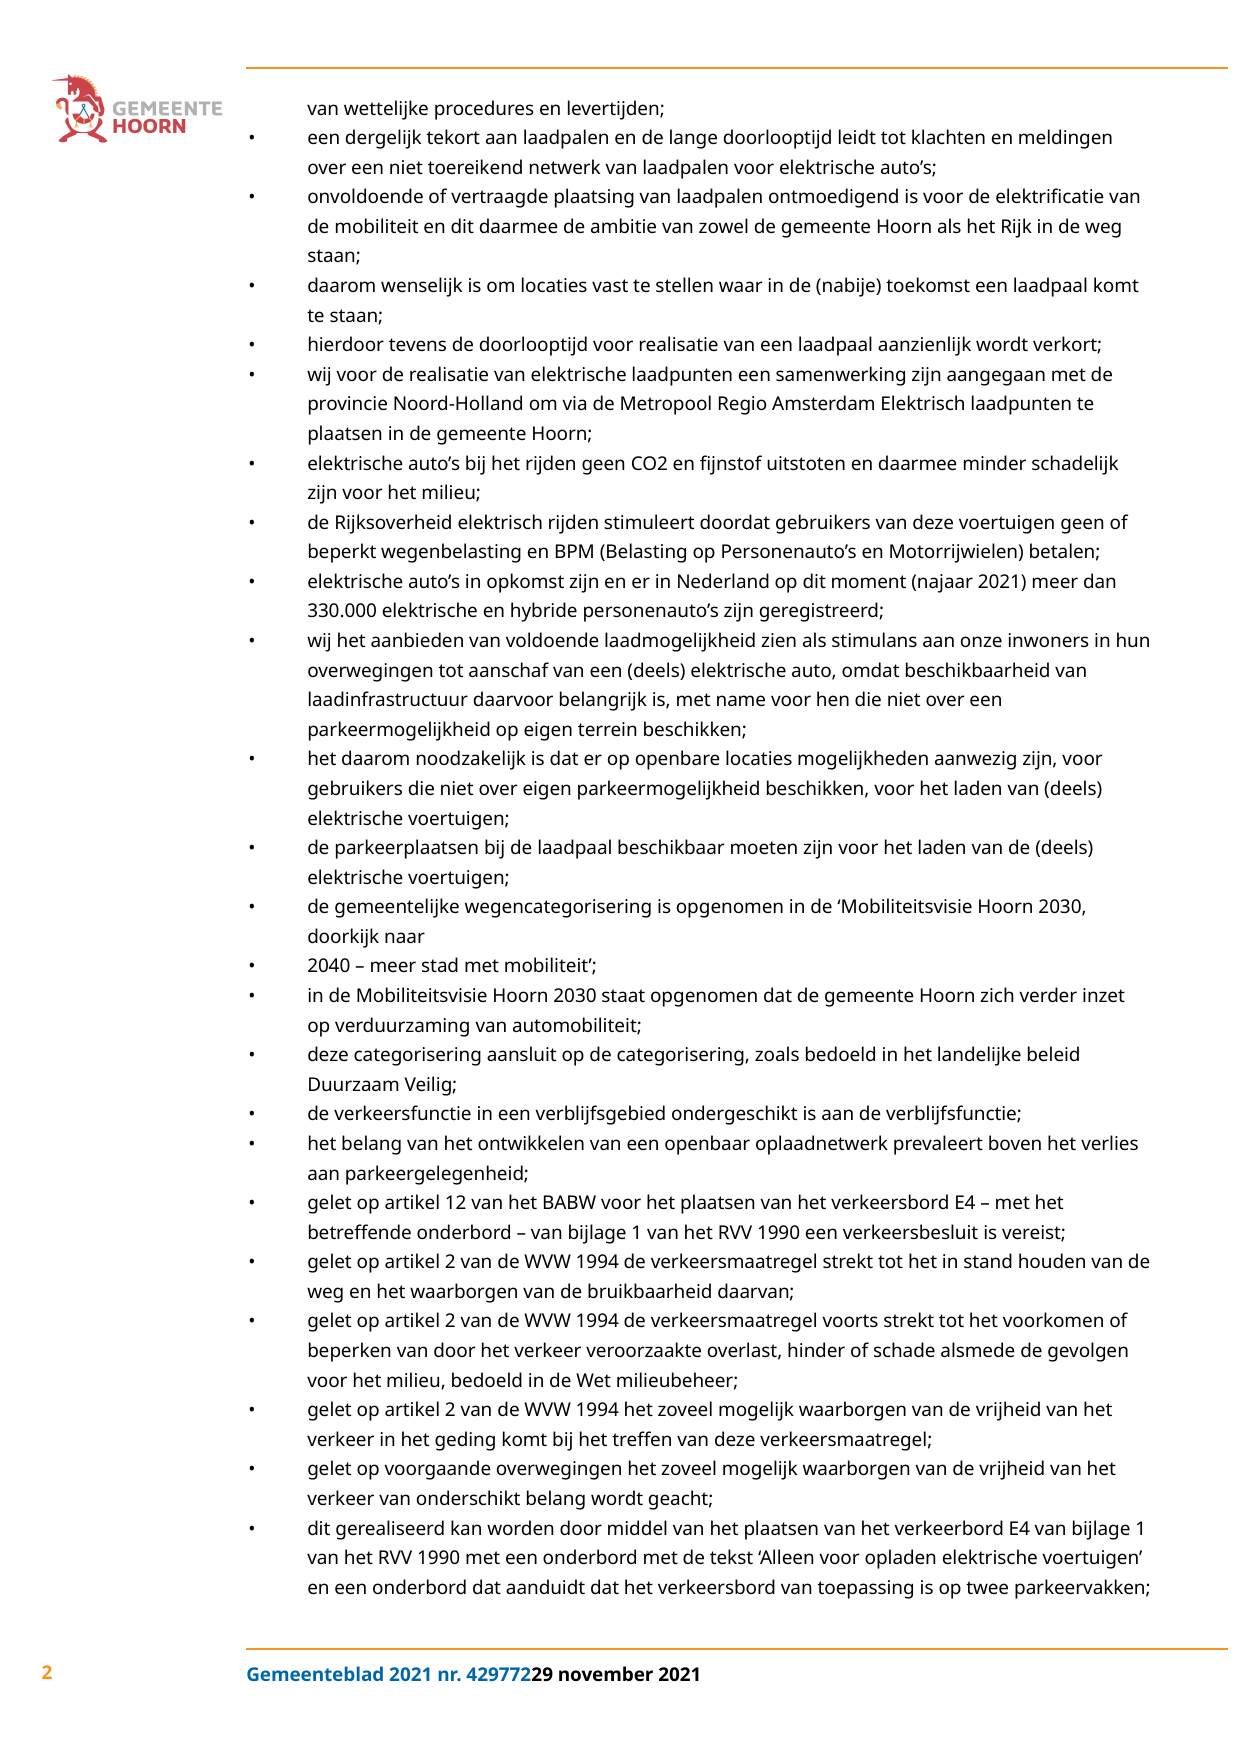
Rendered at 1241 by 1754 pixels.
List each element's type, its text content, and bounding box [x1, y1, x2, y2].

list de parkeerplaatsen bij de laadpaal beschikbaar moeten zijn voor het laden van de (deels) elektrische voertuigen; [248, 834, 1152, 890]
list gelet op artikel 2 van de WVW 1994 de verkeersmaatregel strekt tot het in stand houden van de weg en het waarborgen van de bruikbaarheid daarvan; [248, 1248, 1152, 1304]
list in de Mobiliteitsvisie Hoorn 2030 staat opgenomen dat de gemeente Hoorn zich verder inzet op verduurzaming van automobiliteit; [248, 982, 1152, 1038]
list de gemeentelijke wegencategorisering is opgenomen in de ‘Mobiliteitsvisie Hoorn 2030, doorkijk naar [248, 893, 1152, 949]
list 2040 – meer stad met mobiliteit’; [248, 953, 1152, 978]
list van wettelijke procedures en levertijden; [248, 95, 1152, 121]
list een dergelijk tekort aan laadpalen en de lange doorlooptijd leidt tot klachten en meldingen over een niet toereikend netwerk van laadpalen voor elektrische auto’s; [248, 124, 1152, 180]
list het daarom noodzakelijk is dat er op openbare locaties mogelijkheden aanwezig zijn, voor gebruikers die niet over eigen parkeermogelijkheid beschikken, voor het laden van (deels) elektrische voertuigen; [248, 746, 1152, 831]
list gelet op artikel 12 van het BABW voor het plaatsen van het verkeersbord E4 – met het betreffende onderbord – van bijlage 1 van het RVV 1990 een verkeersbesluit is vereist; [248, 1189, 1152, 1245]
list onvoldoende of vertraagde plaatsing van laadpalen ontmoedigend is voor de elektrificatie van de mobiliteit en dit daarmee de ambitie van zowel de gemeente Hoorn als het Rijk in de weg staan; [248, 183, 1152, 268]
list de Rijksoverheid elektrisch rijden stimuleert doordat gebruikers van deze voertuigen geen of beperkt wegenbelasting en BPM (Belasting op Personenauto’s en Motorrijwielen) betalen; [248, 509, 1152, 564]
list hierdoor tevens de doorlooptijd voor realisatie van een laadpaal aanzienlijk wordt verkort; [248, 331, 1152, 357]
list elektrische auto’s in opkomst zijn en er in Nederland op dit moment (najaar 2021) meer dan 330.000 elektrische en hybride personenauto’s zijn geregistreerd; [248, 568, 1152, 623]
list gelet op voorgaande overwegingen het zoveel mogelijk waarborgen van de vrijheid van het verkeer van onderschikt belang wordt geacht; [248, 1456, 1152, 1511]
list wij het aanbieden van voldoende laadmogelijkheid zien als stimulans aan onze inwoners in hun overwegingen tot aanschaf van een (deels) elektrische auto, omdat beschikbaarheid van laadinfrastructuur daarvoor belangrijk is, met name voor hen die niet over een parkeermogelijkheid op eigen terrein beschikken; [248, 627, 1152, 742]
list de verkeersfunctie in een verblijfsgebied ondergeschikt is aan de verblijfsfunctie; [248, 1101, 1152, 1126]
list wij voor de realisatie van elektrische laadpunten een samenwerking zijn aangegaan met de provincie Noord-Holland om via de Metropool Regio Amsterdam Elektrisch laadpunten te plaatsen in de gemeente Hoorn; [248, 361, 1152, 446]
picture [41, 47, 231, 172]
list gelet op artikel 2 van de WVW 1994 het zoveel mogelijk waarborgen van de vrijheid van het verkeer in het geding komt bij het treffen van deze verkeersmaatregel; [248, 1396, 1152, 1452]
list deze categorisering aansluit op de categorisering, zoals bedoeld in het landelijke beleid Duurzaam Veilig; [248, 1041, 1152, 1097]
list elektrische auto’s bij het rijden geen CO2 en fijnstof uitstoten en daarmee minder schadelijk zijn voor het milieu; [248, 450, 1152, 505]
list gelet op artikel 2 van de WVW 1994 de verkeersmaatregel voorts strekt tot het voorkomen of beperken van door het verkeer veroorzaakte overlast, hinder of schade alsmede de gevolgen voor het milieu, bedoeld in de Wet milieubeheer; [248, 1308, 1152, 1393]
list dit gerealiseerd kan worden door middel van het plaatsen van het verkeerbord E4 van bijlage 1 van het RVV 1990 met een onderbord met de tekst ‘Alleen voor opladen elektrische voertuigen’ en een onderbord dat aanduidt dat het verkeersbord van toepassing is op twee parkeervakken; [248, 1515, 1152, 1600]
list het belang van het ontwikkelen van een openbaar oplaadnetwerk prevaleert boven het verlies aan parkeergelegenheid; [248, 1130, 1152, 1186]
list daarom wenselijk is om locaties vast te stellen waar in de (nabije) toekomst een laadpaal komt te staan; [248, 272, 1152, 328]
